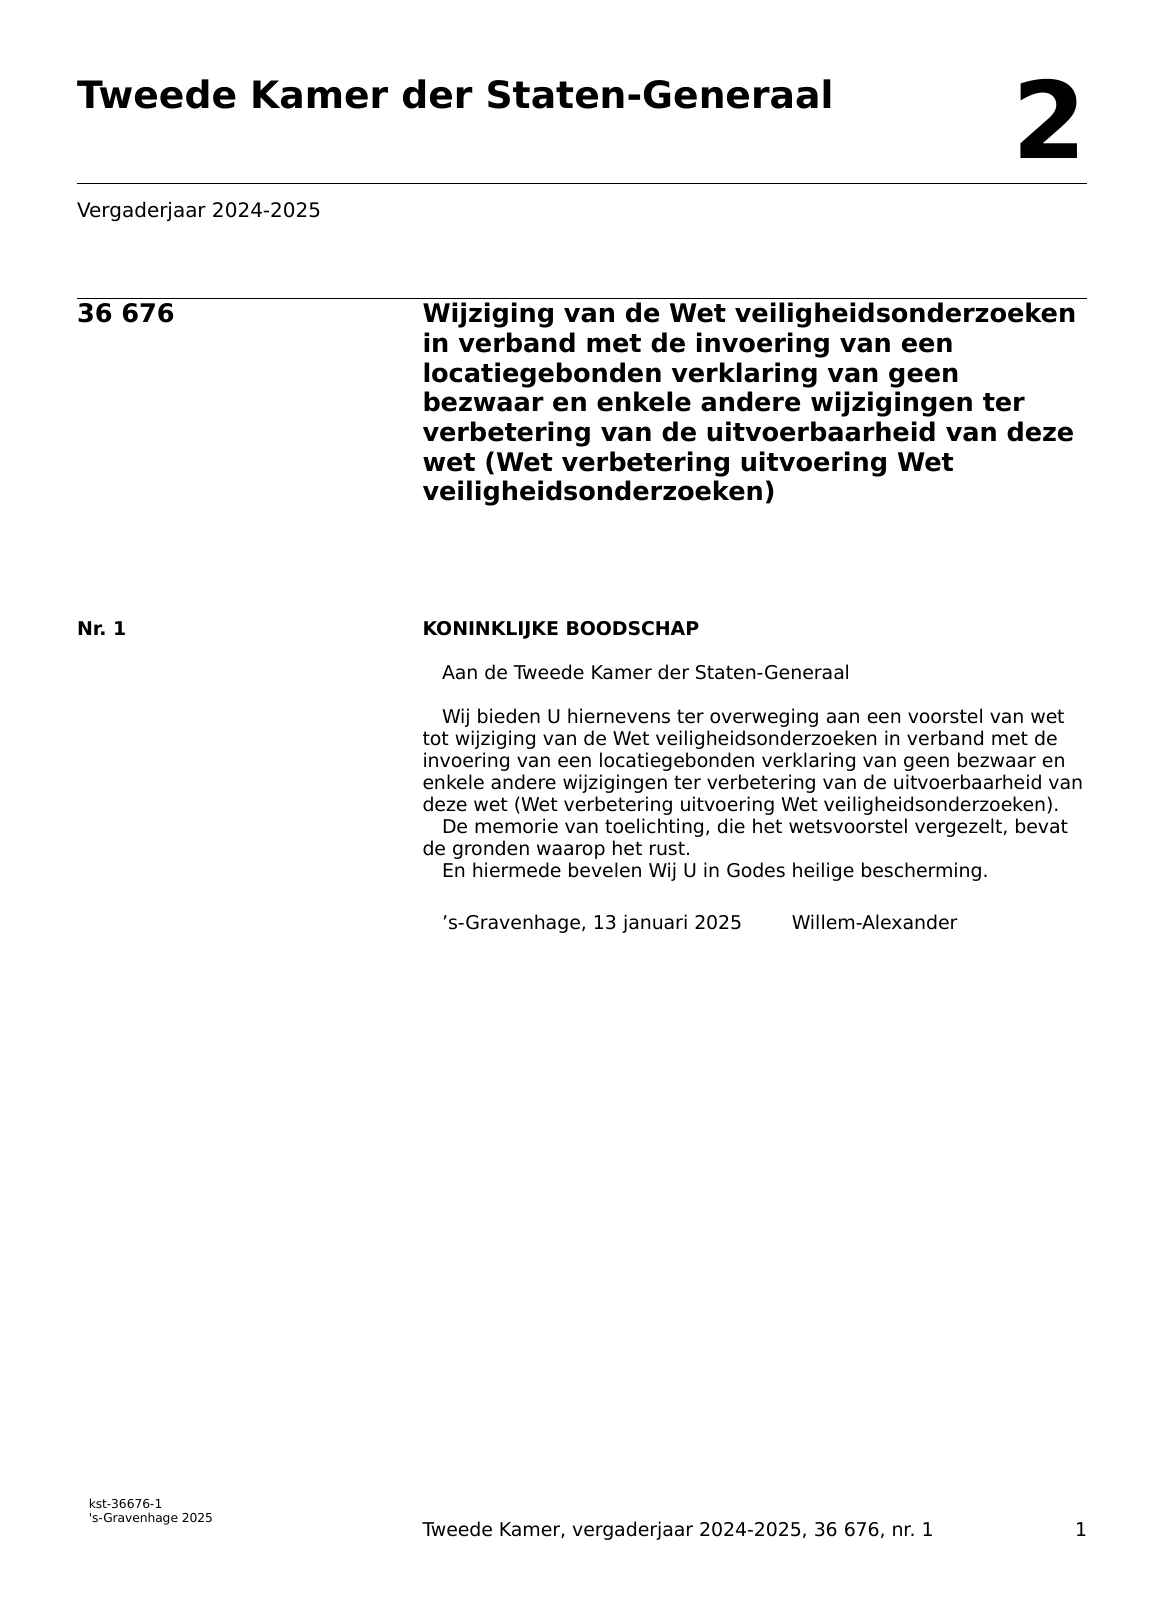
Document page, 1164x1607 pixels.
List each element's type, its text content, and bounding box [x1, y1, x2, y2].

text Wij bieden U hiernevens ter overweging aan een voorstel van wet tot wijziging van de Wet veiligheidsonderzoeken in verband met de invoering van een locatiegebonden verklaring van geen bezwaar en enkele andere wijzigingen ter verbetering van de uitvoerbaarheid van deze wet (Wet verbetering uitvoering Wet veiligheidsonderzoeken). [422, 706, 1087, 816]
subtitle 36 676 Wijziging van de Wet veiligheidsonderzoeken in verband met de invoering van een locatiegebonden verklaring van geen bezwaar en enkele andere wijzigingen ter verbetering van de uitvoerbaarheid van deze wet (Wet verbetering uitvoering Wet veiligheidsonderzoeken) [77, 299, 1087, 507]
text 's-Gravenhage 2025 [88, 1511, 323, 1525]
table_header 2 [886, 59, 1087, 183]
text ’s-Gravenhage, 13 januari 2025 Willem-Alexander [422, 912, 1087, 934]
text En hiermede bevelen Wij U in Godes heilige bescherming. [422, 860, 1087, 882]
table_header Tweede Kamer der Staten-Generaal [77, 59, 886, 183]
text Aan de Tweede Kamer der Staten-Generaal [422, 662, 1087, 684]
table_cell Vergaderjaar 2024-2025 [77, 184, 1087, 298]
text De memorie van toelichting, die het wetsvoorstel vergezelt, bevat de gronden waarop het rust. [422, 816, 1087, 860]
subtitle Nr. 1 KONINKLIJKE BOODSCHAP [77, 618, 1087, 640]
text kst-36676-1 [88, 1497, 323, 1511]
